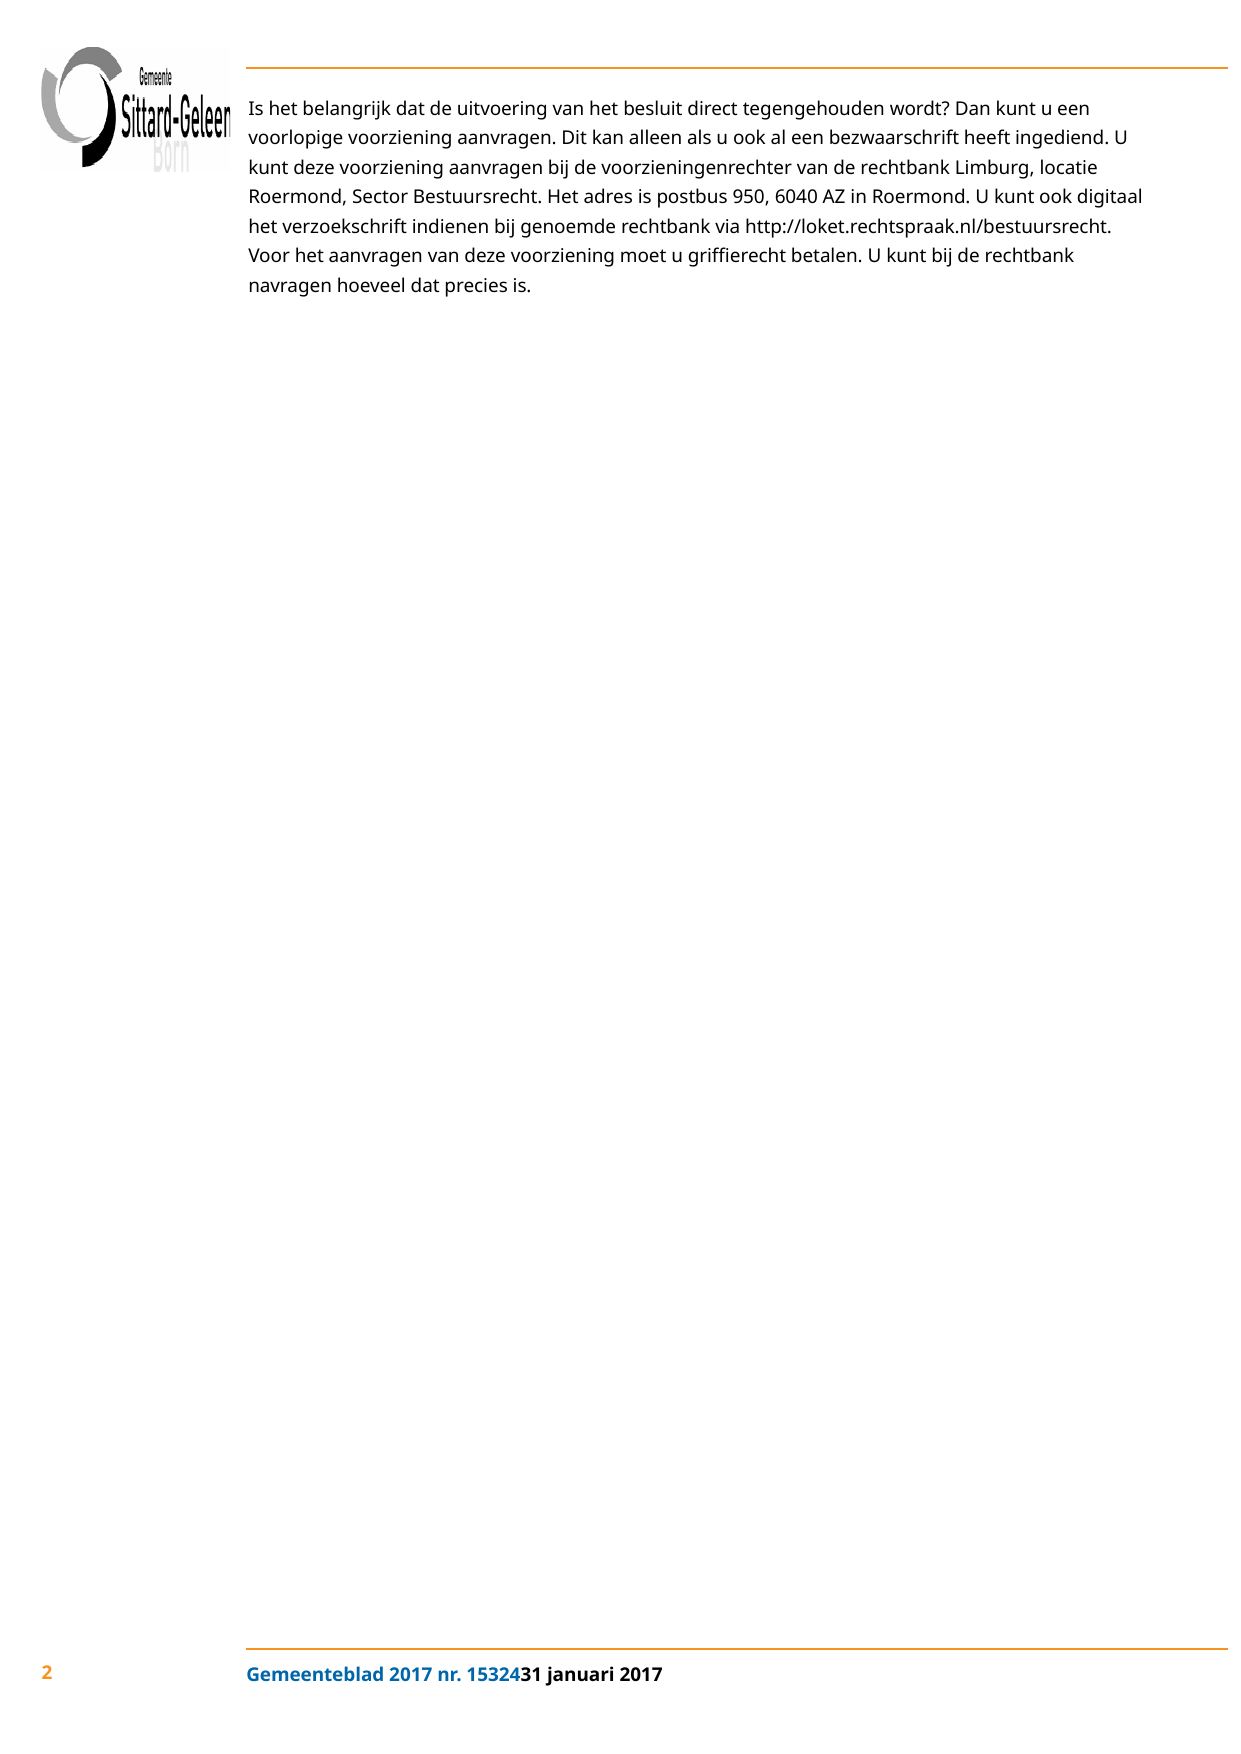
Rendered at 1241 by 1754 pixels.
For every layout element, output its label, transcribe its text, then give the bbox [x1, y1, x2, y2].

picture [41, 47, 231, 172]
text Is het belangrijk dat de uitvoering van het besluit direct tegengehouden wordt? Dan kunt u een voorlopige voorziening aanvragen. Dit kan alleen als u ook al een bezwaarschrift heeft ingediend. U kunt deze voorziening aanvragen bij de voorzieningenrechter van de rechtbank Limburg, locatie Roermond, Sector Bestuursrecht. Het adres is postbus 950, 6040 AZ in Roermond. U kunt ook digitaal het verzoekschrift indienen bij genoemde rechtbank via http://loket.rechtspraak.nl/bestuursrecht. Voor het aanvragen van deze voorziening moet u griffierecht betalen. U kunt bij de rechtbank navragen hoeveel dat precies is. [248, 95, 1152, 298]
